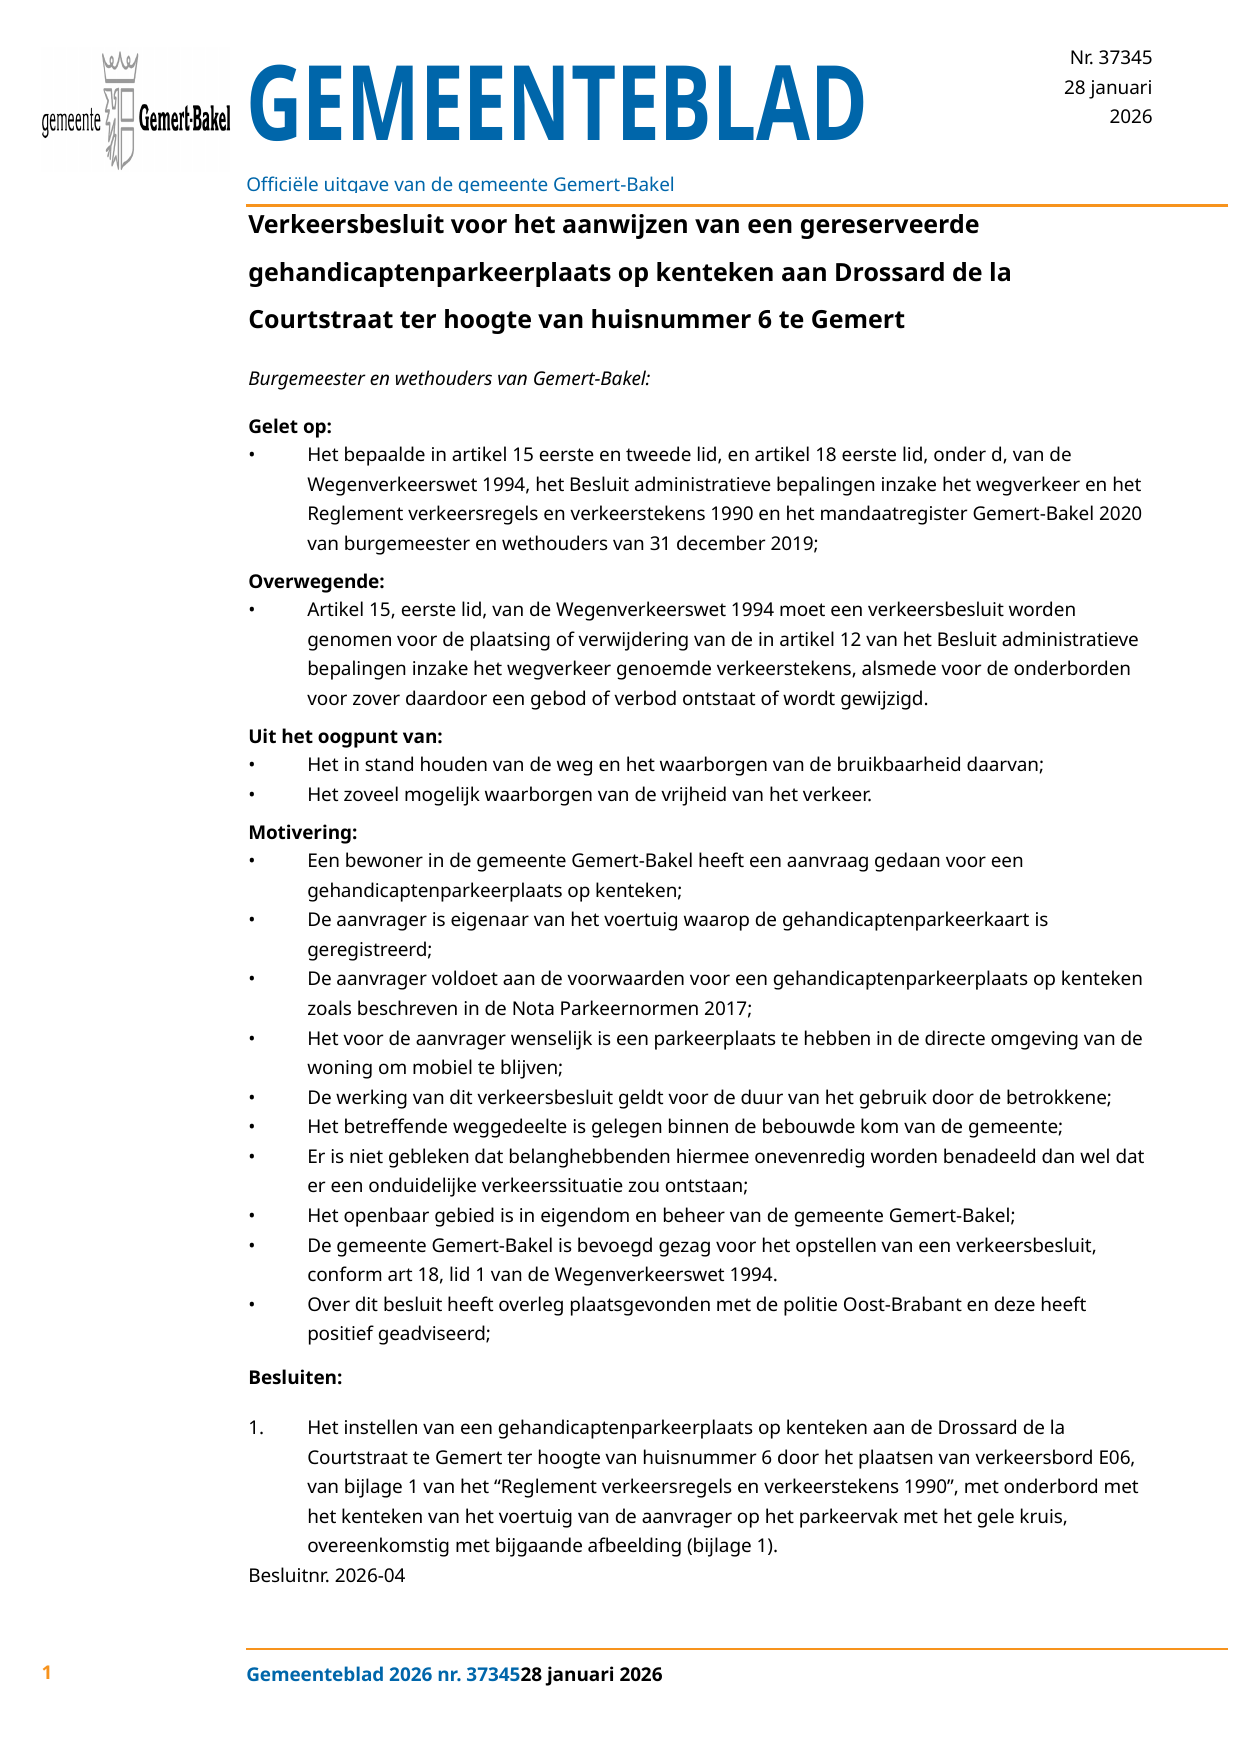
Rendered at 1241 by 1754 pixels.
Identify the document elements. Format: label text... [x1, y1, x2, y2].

list Er is niet gebleken dat belanghebbenden hiermee onevenredig worden benadeeld dan wel dat er een onduidelijke verkeerssituatie zou ontstaan; [248, 1143, 1152, 1198]
list De aanvrager is eigenaar van het voertuig waarop de gehandicaptenparkeerkaart is geregistreerd; [248, 906, 1152, 962]
list De aanvrager voldoet aan de voorwaarden voor een gehandicaptenparkeerplaats op kenteken zoals beschreven in de Nota Parkeernormen 2017; [248, 966, 1152, 1021]
list Een bewoner in de gemeente Gemert-Bakel heeft een aanvraag gedaan voor een gehandicaptenparkeerplaats op kenteken; [248, 847, 1152, 903]
list Het in stand houden van de weg en het waarborgen van de bruikbaarheid daarvan; [248, 751, 1152, 777]
text Besluitnr. 2026-04 [248, 1562, 1152, 1588]
list Artikel 15, eerste lid, van de Wegenverkeerswet 1994 moet een verkeersbesluit worden genomen voor de plaatsing of verwijdering van de in artikel 12 van het Besluit administratieve bepalingen inzake het wegverkeer genoemde verkeerstekens, alsmede voor de onderborden voor zover daardoor een gebod of verbod ontstaat of wordt gewijzigd. [248, 596, 1152, 711]
picture [41, 47, 231, 172]
text Verkeersbesluit voor het aanwijzen van een gereserveerde gehandicaptenparkeerplaats op kenteken aan Drossard de la Courtstraat ter hoogte van huisnummer 6 te Gemert [248, 207, 1152, 336]
list De werking van dit verkeersbesluit geldt voor de duur van het gebruik door de betrokkene; [248, 1084, 1152, 1110]
list Het zoveel mogelijk waarborgen van de vrijheid van het verkeer. [248, 781, 1152, 807]
text Overwegende: [248, 568, 1152, 594]
list Het instellen van een gehandicaptenparkeerplaats op kenteken aan de Drossard de la Courtstraat te Gemert ter hoogte van huisnummer 6 door het plaatsen van verkeersbord E06, van bijlage 1 van het “Reglement verkeersregels en verkeerstekens 1990”, met onderbord met het kenteken van het voertuig van de aanvrager op het parkeervak met het gele kruis, overeenkomstig met bijgaande afbeelding (bijlage 1). [248, 1414, 1152, 1558]
text Gelet op: [248, 413, 1152, 439]
text Besluiten: [248, 1364, 1152, 1389]
text Uit het oogpunt van: [248, 723, 1152, 749]
text Motivering: [248, 819, 1152, 845]
list Het openbaar gebied is in eigendom en beheer van de gemeente Gemert-Bakel; [248, 1202, 1152, 1228]
text Burgemeester en wethouders van Gemert-Bakel: [248, 366, 1152, 391]
list De gemeente Gemert-Bakel is bevoegd gezag voor het opstellen van een verkeersbesluit, conform art 18, lid 1 van de Wegenverkeerswet 1994. [248, 1232, 1152, 1287]
list Over dit besluit heeft overleg plaatsgevonden met de politie Oost-Brabant en deze heeft positief geadviseerd; [248, 1291, 1152, 1346]
list Het bepaalde in artikel 15 eerste en tweede lid, en artikel 18 eerste lid, onder d, van de Wegenverkeerswet 1994, het Besluit administratieve bepalingen inzake het wegverkeer en het Reglement verkeersregels en verkeerstekens 1990 en het mandaatregister Gemert-Bakel 2020 van burgemeester en wethouders van 31 december 2019; [248, 441, 1152, 556]
list Het voor de aanvrager wenselijk is een parkeerplaats te hebben in de directe omgeving van de woning om mobiel te blijven; [248, 1025, 1152, 1080]
list Het betreffende weggedeelte is gelegen binnen de bebouwde kom van de gemeente; [248, 1113, 1152, 1139]
